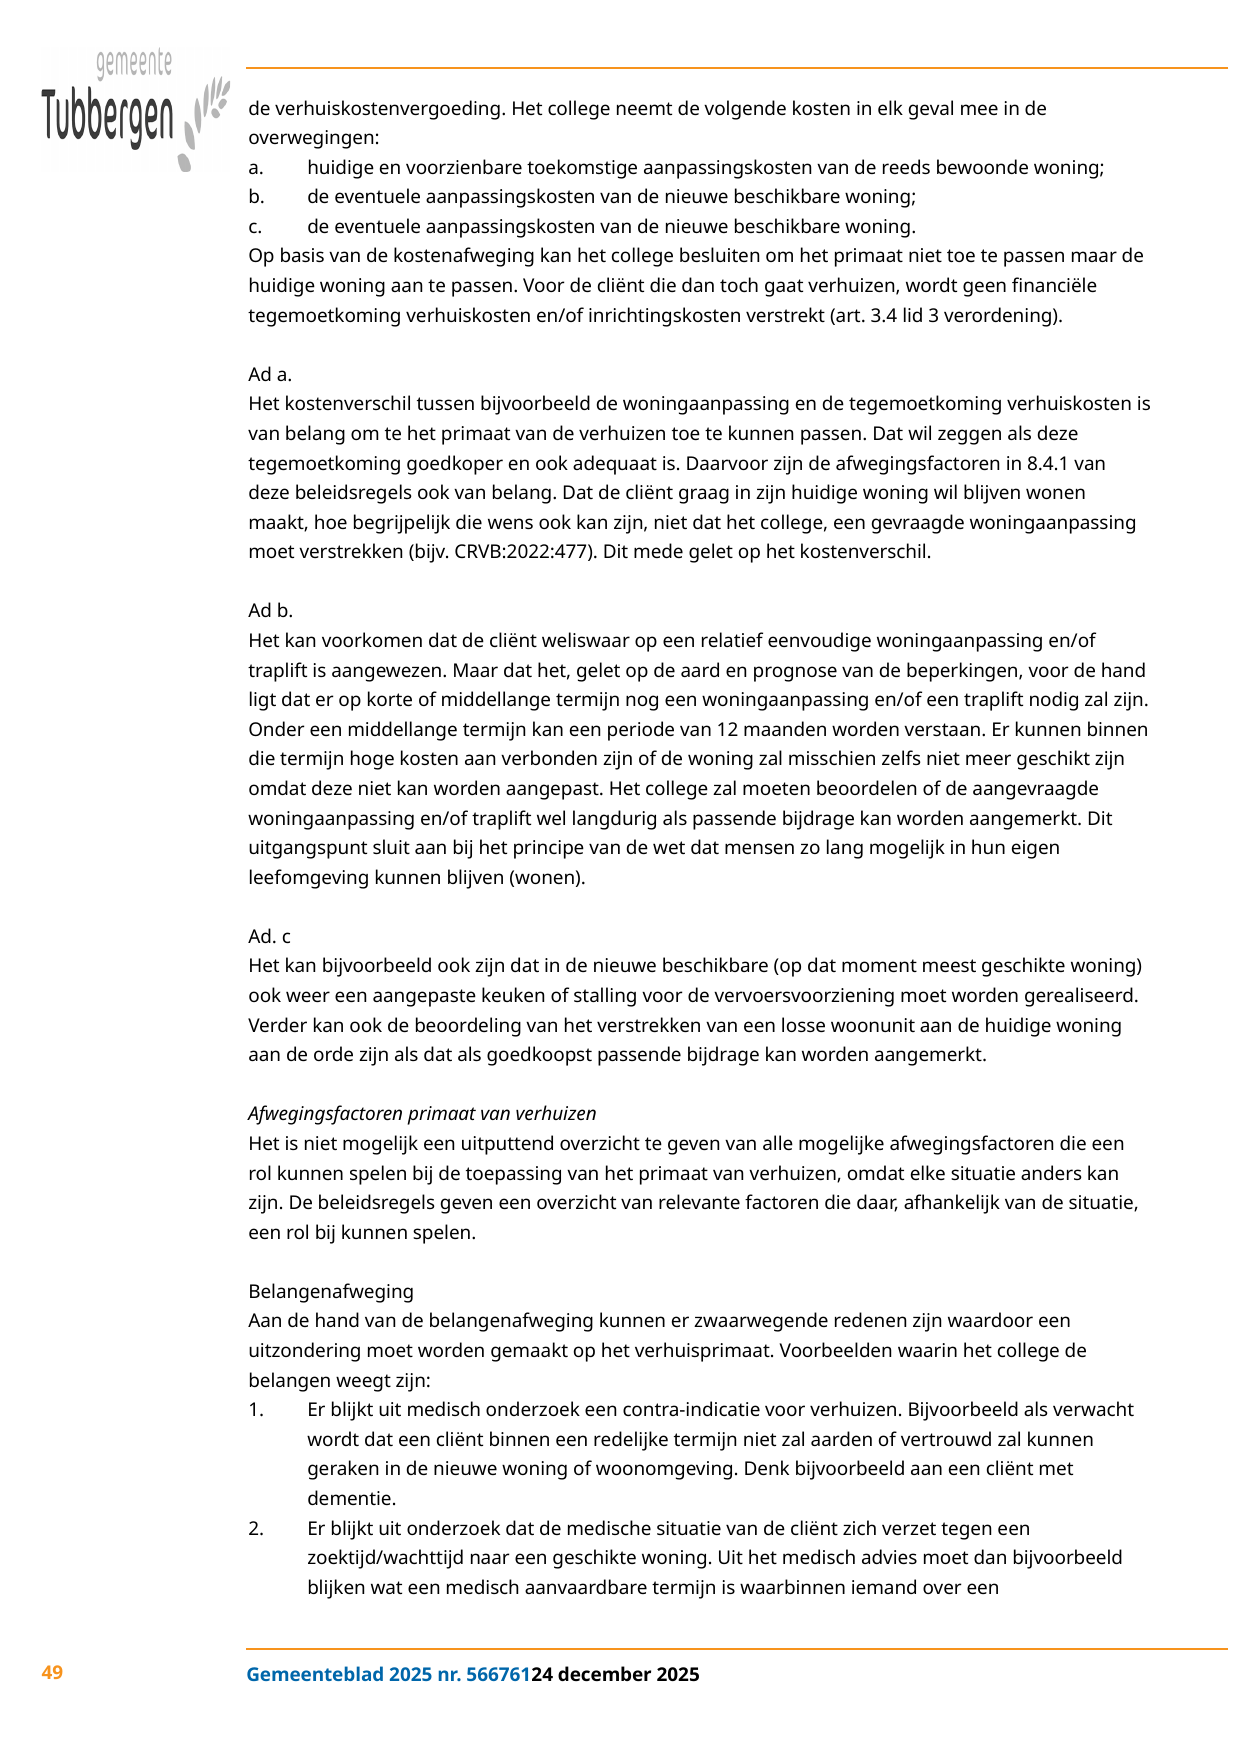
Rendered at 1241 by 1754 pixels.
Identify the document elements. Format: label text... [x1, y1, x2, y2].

text Ad b. [248, 598, 1152, 623]
list de eventuele aanpassingskosten van de nieuwe beschikbare woning. [248, 213, 1152, 239]
text Ad. c [248, 923, 1152, 949]
text de verhuiskostenvergoeding. Het college neemt de volgende kosten in elk geval mee in de overwegingen: [248, 95, 1152, 150]
text Het kan voorkomen dat de cliënt weliswaar op een relatief eenvoudige woningaanpassing en/of traplift is aangewezen. Maar dat het, gelet op de aard en prognose van de beperkingen, voor de hand ligt dat er op korte of middellange termijn nog een woningaanpassing en/of een traplift nodig zal zijn. Onder een middellange termijn kan een periode van 12 maanden worden verstaan. Er kunnen binnen die termijn hoge kosten aan verbonden zijn of de woning zal misschien zelfs niet meer geschikt zijn omdat deze niet kan worden aangepast. Het college zal moeten beoordelen of de aangevraagde woningaanpassing en/of traplift wel langdurig als passende bijdrage kan worden aangemerkt. Dit uitgangspunt sluit aan bij het principe van de wet dat mensen zo lang mogelijk in hun eigen leefomgeving kunnen blijven (wonen). [248, 627, 1152, 890]
list Er blijkt uit medisch onderzoek een contra-indicatie voor verhuizen. Bijvoorbeeld als verwacht wordt dat een cliënt binnen een redelijke termijn niet zal aarden of vertrouwd zal kunnen geraken in de nieuwe woning of woonomgeving. Denk bijvoorbeeld aan een cliënt met dementie. [248, 1396, 1152, 1511]
text Aan de hand van de belangenafweging kunnen er zwaarwegende redenen zijn waardoor een uitzondering moet worden gemaakt op het verhuisprimaat. Voorbeelden waarin het college de belangen weegt zijn: [248, 1308, 1152, 1393]
picture [41, 47, 231, 172]
text Afwegingsfactoren primaat van verhuizen [248, 1101, 1152, 1126]
list de eventuele aanpassingskosten van de nieuwe beschikbare woning; [248, 183, 1152, 209]
text Op basis van de kostenafweging kan het college besluiten om het primaat niet toe te passen maar de huidige woning aan te passen. Voor de cliënt die dan toch gaat verhuizen, wordt geen financiële tegemoetkoming verhuiskosten en/of inrichtingskosten verstrekt (art. 3.4 lid 3 verordening). [248, 243, 1152, 328]
list Er blijkt uit onderzoek dat de medische situatie van de cliënt zich verzet tegen een zoektijd/wachttijd naar een geschikte woning. Uit het medisch advies moet dan bijvoorbeeld blijken wat een medisch aanvaardbare termijn is waarbinnen iemand over een [248, 1515, 1152, 1600]
text Het kostenverschil tussen bijvoorbeeld de woningaanpassing en de tegemoetkoming verhuiskosten is van belang om te het primaat van de verhuizen toe te kunnen passen. Dat wil zeggen als deze tegemoetkoming goedkoper en ook adequaat is. Daarvoor zijn de afwegingsfactoren in 8.4.1 van deze beleidsregels ook van belang. Dat de cliënt graag in zijn huidige woning wil blijven wonen maakt, hoe begrijpelijk die wens ook kan zijn, niet dat het college, een gevraagde woningaanpassing moet verstrekken (bijv. CRVB:2022:477). Dit mede gelet op het kostenverschil. [248, 391, 1152, 564]
text Ad a. [248, 361, 1152, 387]
text Het is niet mogelijk een uitputtend overzicht te geven van alle mogelijke afwegingsfactoren die een rol kunnen spelen bij de toepassing van het primaat van verhuizen, omdat elke situatie anders kan zijn. De beleidsregels geven een overzicht van relevante factoren die daar, afhankelijk van de situatie, een rol bij kunnen spelen. [248, 1130, 1152, 1245]
list huidige en voorzienbare toekomstige aanpassingskosten van de reeds bewoonde woning; [248, 154, 1152, 180]
text Belangenafweging [248, 1278, 1152, 1304]
text Het kan bijvoorbeeld ook zijn dat in de nieuwe beschikbare (op dat moment meest geschikte woning) ook weer een aangepaste keuken of stalling voor de vervoersvoorziening moet worden gerealiseerd. Verder kan ook de beoordeling van het verstrekken van een losse woonunit aan de huidige woning aan de orde zijn als dat als goedkoopst passende bijdrage kan worden aangemerkt. [248, 953, 1152, 1067]
